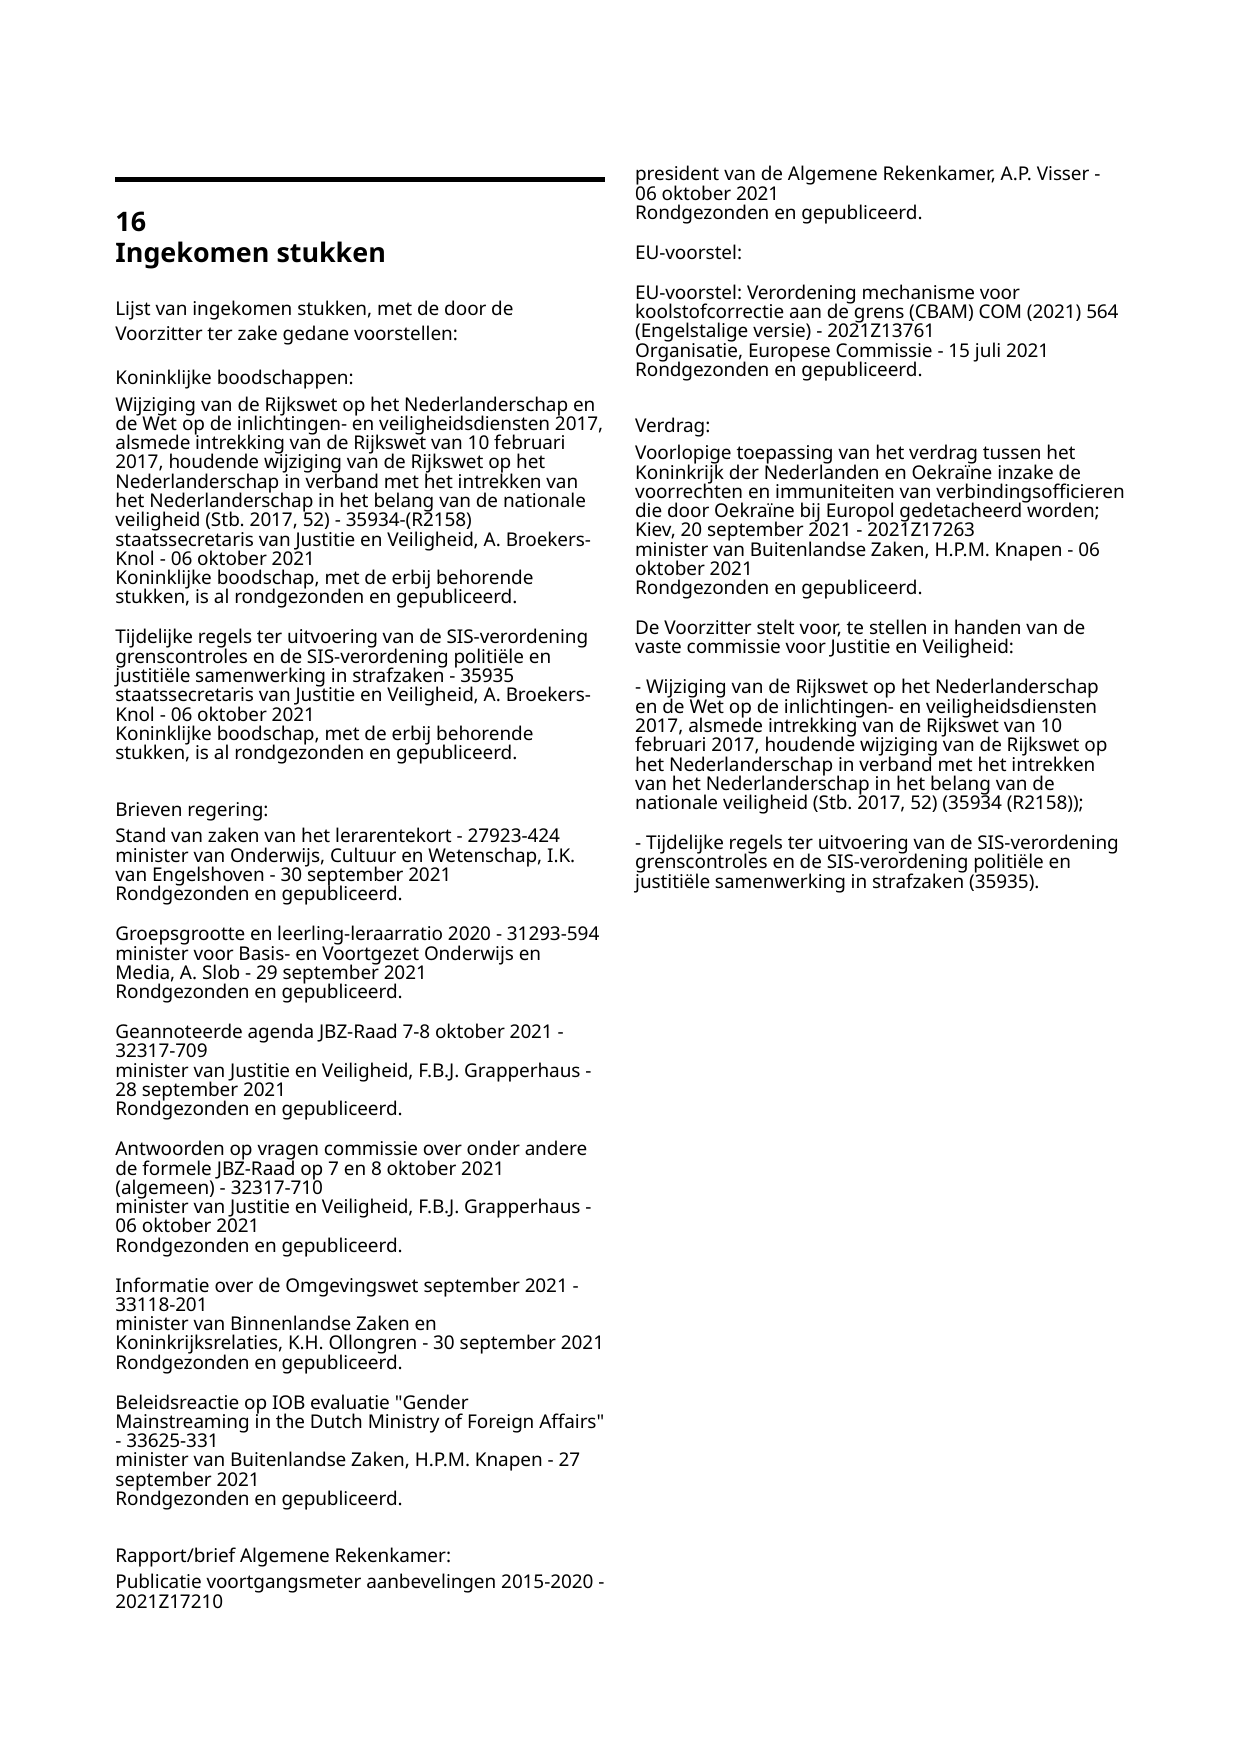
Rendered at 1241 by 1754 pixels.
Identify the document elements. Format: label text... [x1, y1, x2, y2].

text - Tijdelijke regels ter uitvoering van de SIS-verordening grenscontroles en de SIS-verordening politiële en justitiële samenwerking in strafzaken (35935). [635, 834, 1125, 892]
text EU-voorstel: [635, 244, 1125, 263]
text Ingekomen stukken [115, 239, 605, 283]
text 16 [115, 203, 605, 239]
text Voorlopige toepassing van het verdrag tussen het Koninkrijk der Nederlanden en Oekraïne inzake de voorrechten en immuniteiten van verbindingsofficieren die door Oekraïne bij Europol gedetacheerd worden; Kiev, 20 september 2021 - 2021Z17263 [635, 444, 1125, 541]
text Rondgezonden en gepubliceerd. [635, 204, 1125, 223]
text Stand van zaken van het lerarentekort - 27923-424 [115, 827, 605, 847]
text Rapport/brief Algemene Rekenkamer: [115, 1542, 605, 1567]
text minister van Binnenlandse Zaken en Koninkrijksrelaties, K.H. Ollongren - 30 september 2021 [115, 1315, 605, 1354]
text Koninklijke boodschap, met de erbij behorende stukken, is al rondgezonden en gepubliceerd. [115, 725, 605, 763]
text minister voor Basis- en Voortgezet Onderwijs en Media, A. Slob - 29 september 2021 [115, 944, 605, 983]
text minister van Justitie en Veiligheid, F.B.J. Grapperhaus - 06 oktober 2021 [115, 1198, 605, 1237]
text minister van Buitenlandse Zaken, H.P.M. Knapen - 06 oktober 2021 [635, 541, 1125, 579]
text Publicatie voortgangsmeter aanbevelingen 2015-2020 - 2021Z17210 [115, 1573, 605, 1612]
text EU-voorstel: Verordening mechanisme voor koolstofcorrectie aan de grens (CBAM) COM (2021) 564 (Engelstalige versie) - 2021Z13761 [635, 284, 1125, 342]
text minister van Buitenlandse Zaken, H.P.M. Knapen - 27 september 2021 [115, 1451, 605, 1490]
text staatssecretaris van Justitie en Veiligheid, A. Broekers-Knol - 06 oktober 2021 [115, 531, 605, 569]
text Rondgezonden en gepubliceerd. [115, 983, 605, 1002]
text Rondgezonden en gepubliceerd. [115, 1354, 605, 1373]
text Groepsgrootte en leerling-leraarratio 2020 - 31293-594 [115, 925, 605, 944]
text Rondgezonden en gepubliceerd. [115, 885, 605, 904]
text Geannoteerde agenda JBZ-Raad 7-8 oktober 2021 - 32317-709 [115, 1023, 605, 1062]
text Koninklijke boodschappen: [115, 364, 605, 390]
text Wijziging van de Rijkswet op het Nederlanderschap en de Wet op de inlichtingen- en veiligheidsdiensten 2017, alsmede intrekking van de Rijkswet van 10 februari 2017, houdende wijziging van de Rijkswet op het Nederlanderschap in verband met het intrekken van het Nederlanderschap in het belang van de nationale veiligheid (Stb. 2017, 52) - 35934-(R2158) [115, 396, 605, 531]
text Antwoorden op vragen commissie over onder andere de formele JBZ-Raad op 7 en 8 oktober 2021 (algemeen) - 32317-710 [115, 1140, 605, 1198]
text De Voorzitter stelt voor, te stellen in handen van de vaste commissie voor Justitie en Veiligheid: [635, 619, 1125, 658]
text Tijdelijke regels ter uitvoering van de SIS-verordening grenscontroles en de SIS-verordening politiële en justitiële samenwerking in strafzaken - 35935 [115, 628, 605, 686]
text Rondgezonden en gepubliceerd. [115, 1490, 605, 1509]
text Verdrag: [635, 413, 1125, 438]
text Rondgezonden en gepubliceerd. [635, 579, 1125, 598]
text minister van Onderwijs, Cultuur en Wetenschap, I.K. van Engelshoven - 30 september 2021 [115, 847, 605, 885]
text Koninklijke boodschap, met de erbij behorende stukken, is al rondgezonden en gepubliceerd. [115, 569, 605, 608]
text staatssecretaris van Justitie en Veiligheid, A. Broekers-Knol - 06 oktober 2021 [115, 686, 605, 725]
text president van de Algemene Rekenkamer, A.P. Visser - 06 oktober 2021 [635, 165, 1125, 204]
text Informatie over de Omgevingswet september 2021 - 33118-201 [115, 1277, 605, 1315]
text Organisatie, Europese Commissie - 15 juli 2021 [635, 342, 1125, 361]
text Rondgezonden en gepubliceerd. [635, 361, 1125, 380]
text - Wijziging van de Rijkswet op het Nederlanderschap en de Wet op de inlichtingen- en veiligheidsdiensten 2017, alsmede intrekking van de Rijkswet van 10 februari 2017, houdende wijziging van de Rijkswet op het Nederlanderschap in verband met het intrekken van het Nederlanderschap in het belang van de nationale veiligheid (Stb. 2017, 52) (35934 (R2158)); [635, 678, 1125, 813]
text Rondgezonden en gepubliceerd. [115, 1237, 605, 1256]
text Rondgezonden en gepubliceerd. [115, 1100, 605, 1119]
text Beleidsreactie op IOB evaluatie "Gender Mainstreaming in the Dutch Ministry of Foreign Affairs" - 33625-331 [115, 1394, 605, 1451]
text Brieven regering: [115, 796, 605, 822]
text minister van Justitie en Veiligheid, F.B.J. Grapperhaus - 28 september 2021 [115, 1062, 605, 1100]
text Lijst van ingekomen stukken, met de door de Voorzitter ter zake gedane voorstellen: [115, 295, 605, 346]
